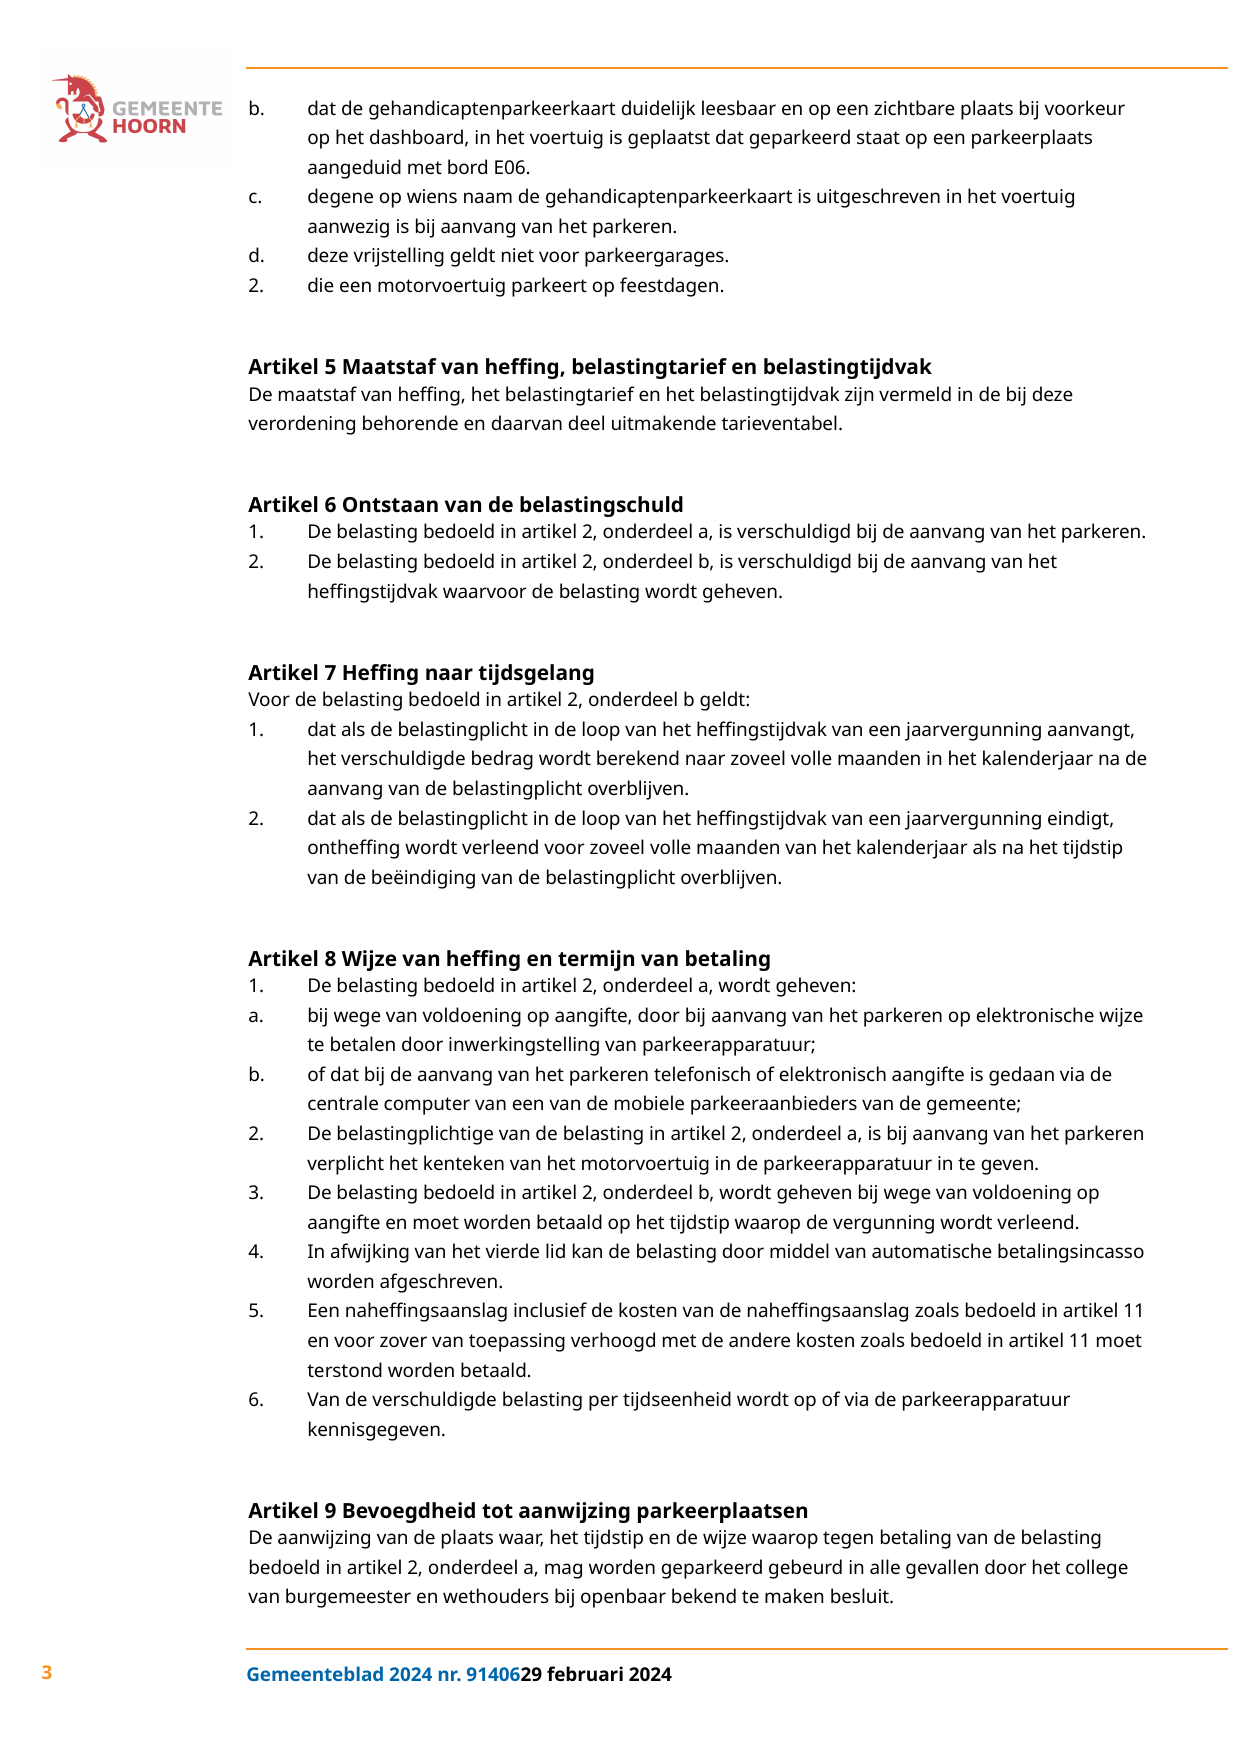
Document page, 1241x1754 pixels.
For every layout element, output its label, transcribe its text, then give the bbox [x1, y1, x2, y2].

text De aanwijzing van de plaats waar, het tijdstip en de wijze waarop tegen betaling van de belasting bedoeld in artikel 2, onderdeel a, mag worden geparkeerd gebeurd in alle gevallen door het college van burgemeester en wethouders bij openbaar bekend te maken besluit. [248, 1524, 1152, 1609]
list dat als de belastingplicht in de loop van het heffingstijdvak van een jaarvergunning aanvangt, het verschuldigde bedrag wordt berekend naar zoveel volle maanden in het kalenderjaar na de aanvang van de belastingplicht overblijven. [248, 716, 1152, 801]
list De belasting bedoeld in artikel 2, onderdeel b, is verschuldigd bij de aanvang van het heffingstijdvak waarvoor de belasting wordt geheven. [248, 548, 1152, 604]
list dat als de belastingplicht in de loop van het heffingstijdvak van een jaarvergunning eindigt, ontheffing wordt verleend voor zoveel volle maanden van het kalenderjaar als na het tijdstip van de beëindiging van de belastingplicht overblijven. [248, 805, 1152, 889]
text Artikel 7 Heffing naar tijdsgelang [248, 658, 1152, 686]
list die een motorvoertuig parkeert op feestdagen. [248, 272, 1152, 298]
list Een naheffingsaanslag inclusief de kosten van de naheffingsaanslag zoals bedoeld in artikel 11 en voor zover van toepassing verhoogd met de andere kosten zoals bedoeld in artikel 11 moet terstond worden betaald. [248, 1298, 1152, 1383]
text Artikel 9 Bevoegdheid tot aanwijzing parkeerplaatsen [248, 1496, 1152, 1524]
text Voor de belasting bedoeld in artikel 2, onderdeel b geldt: [248, 686, 1152, 712]
list In afwijking van het vierde lid kan de belasting door middel van automatische betalingsincasso worden afgeschreven. [248, 1238, 1152, 1294]
picture [41, 47, 231, 172]
list De belasting bedoeld in artikel 2, onderdeel a, wordt geheven: [248, 972, 1152, 998]
text Artikel 6 Ontstaan van de belastingschuld [248, 490, 1152, 519]
list degene op wiens naam de gehandicaptenparkeerkaart is uitgeschreven in het voertuig aanwezig is bij aanvang van het parkeren. [248, 183, 1152, 239]
list De belasting bedoeld in artikel 2, onderdeel b, wordt geheven bij wege van voldoening op aangifte en moet worden betaald op het tijdstip waarop de vergunning wordt verleend. [248, 1179, 1152, 1235]
list Van de verschuldigde belasting per tijdseenheid wordt op of via de parkeerapparatuur kennisgegeven. [248, 1386, 1152, 1442]
text Artikel 8 Wijze van heffing en termijn van betaling [248, 944, 1152, 972]
text De maatstaf van heffing, het belastingtarief en het belastingtijdvak zijn vermeld in de bij deze verordening behorende en daarvan deel uitmakende tarieventabel. [248, 381, 1152, 436]
list dat de gehandicaptenparkeerkaart duidelijk leesbaar en op een zichtbare plaats bij voorkeur op het dashboard, in het voertuig is geplaatst dat geparkeerd staat op een parkeerplaats aangeduid met bord E06. [248, 95, 1152, 180]
list bij wege van voldoening op aangifte, door bij aanvang van het parkeren op elektronische wijze te betalen door inwerkingstelling van parkeerapparatuur; [248, 1002, 1152, 1057]
list of dat bij de aanvang van het parkeren telefonisch of elektronisch aangifte is gedaan via de centrale computer van een van de mobiele parkeeraanbieders van de gemeente; [248, 1061, 1152, 1116]
list De belasting bedoeld in artikel 2, onderdeel a, is verschuldigd bij de aanvang van het parkeren. [248, 519, 1152, 544]
text Artikel 5 Maatstaf van heffing, belastingtarief en belastingtijdvak [248, 352, 1152, 381]
list De belastingplichtige van de belasting in artikel 2, onderdeel a, is bij aanvang van het parkeren verplicht het kenteken van het motorvoertuig in de parkeerapparatuur in te geven. [248, 1120, 1152, 1176]
list deze vrijstelling geldt niet voor parkeergarages. [248, 243, 1152, 268]
